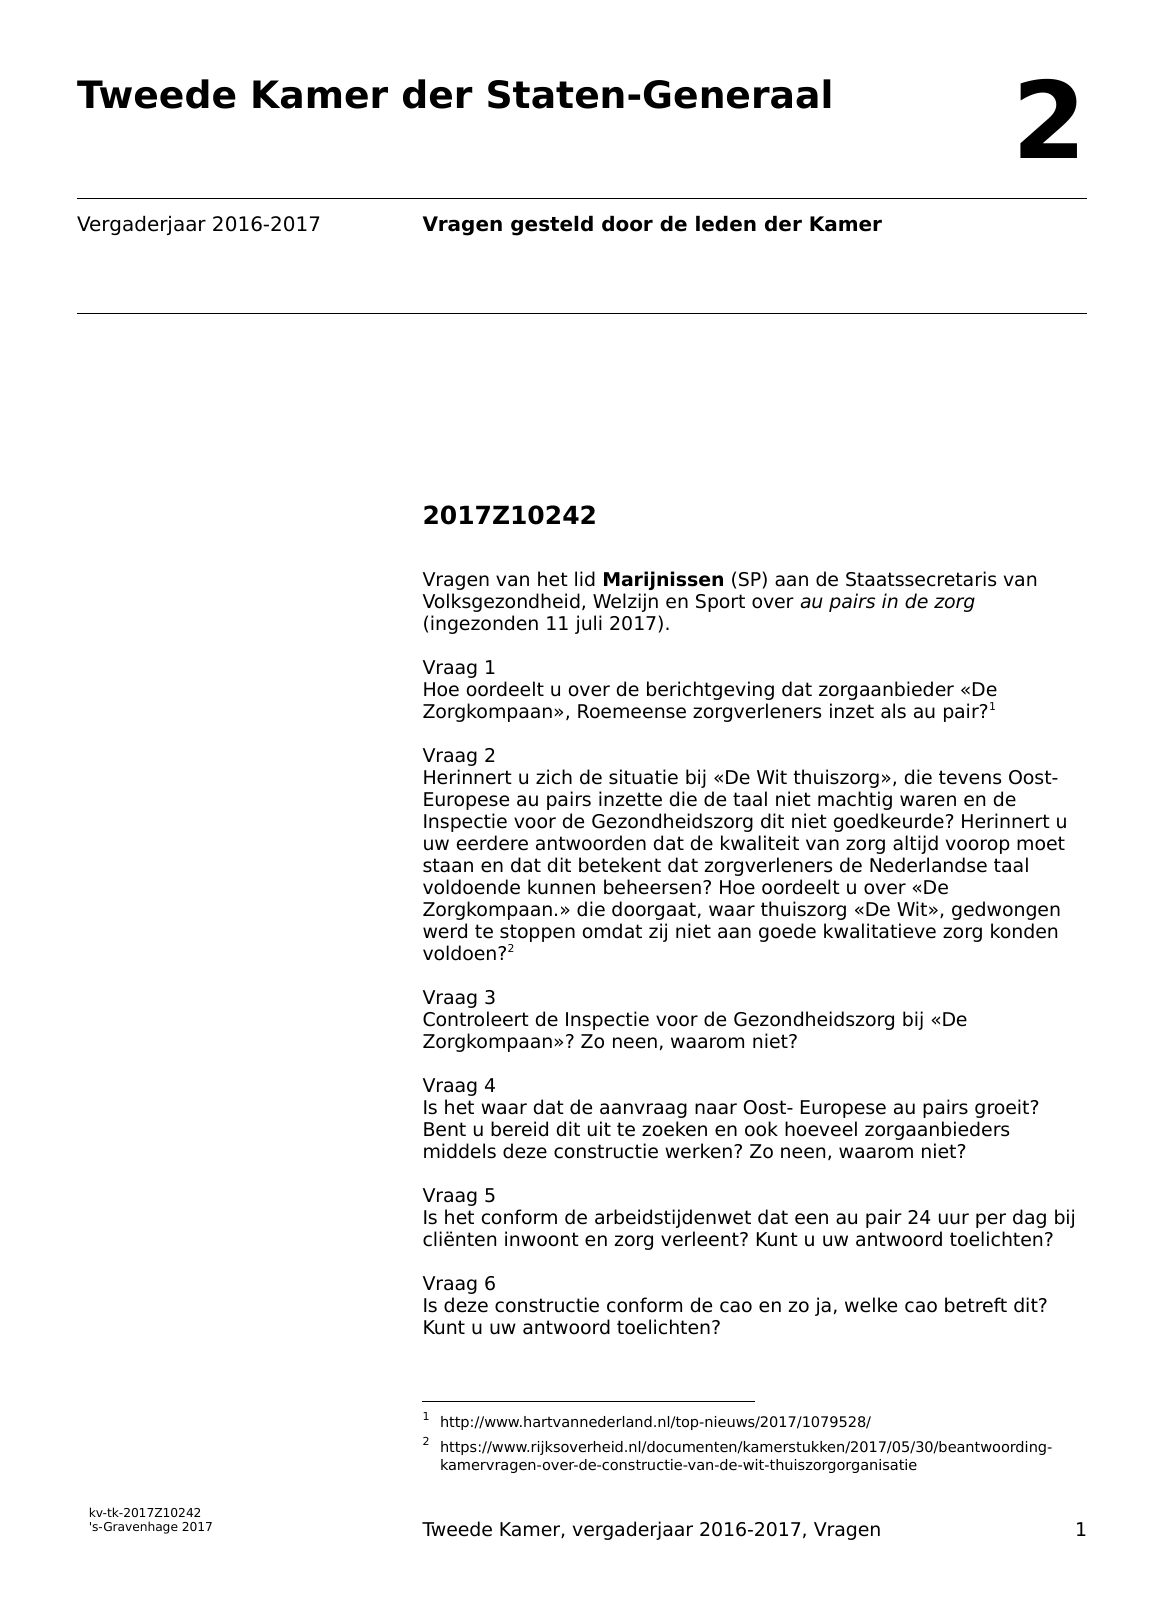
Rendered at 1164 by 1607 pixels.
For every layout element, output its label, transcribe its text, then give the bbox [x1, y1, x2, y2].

text https://www.rijksoverheid.nl/documenten/kamerstukken/2017/05/30/beantwoording-kamervragen-over-de-constructie-van-de-wit-thuiszorgorganisatie [422, 1435, 1087, 1474]
text Is deze constructie conform de cao en zo ja, welke cao betreft dit? Kunt u uw antwoord toelichten? [422, 1295, 1087, 1339]
table_cell Vergaderjaar 2016-2017 [77, 199, 422, 313]
text Vraag 5 [422, 1185, 1087, 1207]
text Vraag 1 [422, 657, 1087, 679]
text Controleert de Inspectie voor de Gezondheidszorg bij «De Zorgkompaan»? Zo neen, waarom niet? [422, 1009, 1087, 1053]
text Vraag 6 [422, 1273, 1087, 1295]
text Vraag 4 [422, 1075, 1087, 1097]
text Vraag 3 [422, 987, 1087, 1009]
text Herinnert u zich de situatie bij «De Wit thuiszorg», die tevens Oost- Europese au pairs inzette die de taal niet machtig waren en de Inspectie voor de Gezondheidszorg dit niet goedkeurde? Herinnert u uw eerdere antwoorden dat de kwaliteit van zorg altijd voorop moet staan en dat dit betekent dat zorgverleners de Nederlandse taal voldoende kunnen beheersen? Hoe oordeelt u over «De Zorgkompaan.» die doorgaat, waar thuiszorg «De Wit», gedwongen werd te stoppen omdat zij niet aan goede kwalitatieve zorg konden voldoen? [422, 767, 1087, 965]
text 2017Z10242 [422, 501, 1087, 531]
text 's-Gravenhage 2017 [88, 1520, 323, 1534]
text Vragen van het lid Marijnissen (SP) aan de Staatssecretaris van Volksgezondheid, Welzijn en Sport over au pairs in de zorg (ingezonden 11 juli 2017). [422, 569, 1087, 635]
text Hoe oordeelt u over de berichtgeving dat zorgaanbieder «De Zorgkompaan», Roemeense zorgverleners inzet als au pair? [422, 679, 1087, 723]
text kv-tk-2017Z10242 [88, 1506, 323, 1520]
text http://www.hartvannederland.nl/top-nieuws/2017/1079528/ [422, 1410, 1087, 1432]
table_header 2 [886, 59, 1087, 198]
table_header Tweede Kamer der Staten-Generaal [77, 59, 886, 198]
text Is het waar dat de aanvraag naar Oost- Europese au pairs groeit? Bent u bereid dit uit te zoeken en ook hoeveel zorgaanbieders middels deze constructie werken? Zo neen, waarom niet? [422, 1097, 1087, 1163]
table_cell Vragen gesteld door de leden der Kamer [422, 199, 1087, 313]
text Vraag 2 [422, 745, 1087, 767]
text Is het conform de arbeidstijdenwet dat een au pair 24 uur per dag bij cliënten inwoont en zorg verleent? Kunt u uw antwoord toelichten? [422, 1207, 1087, 1251]
